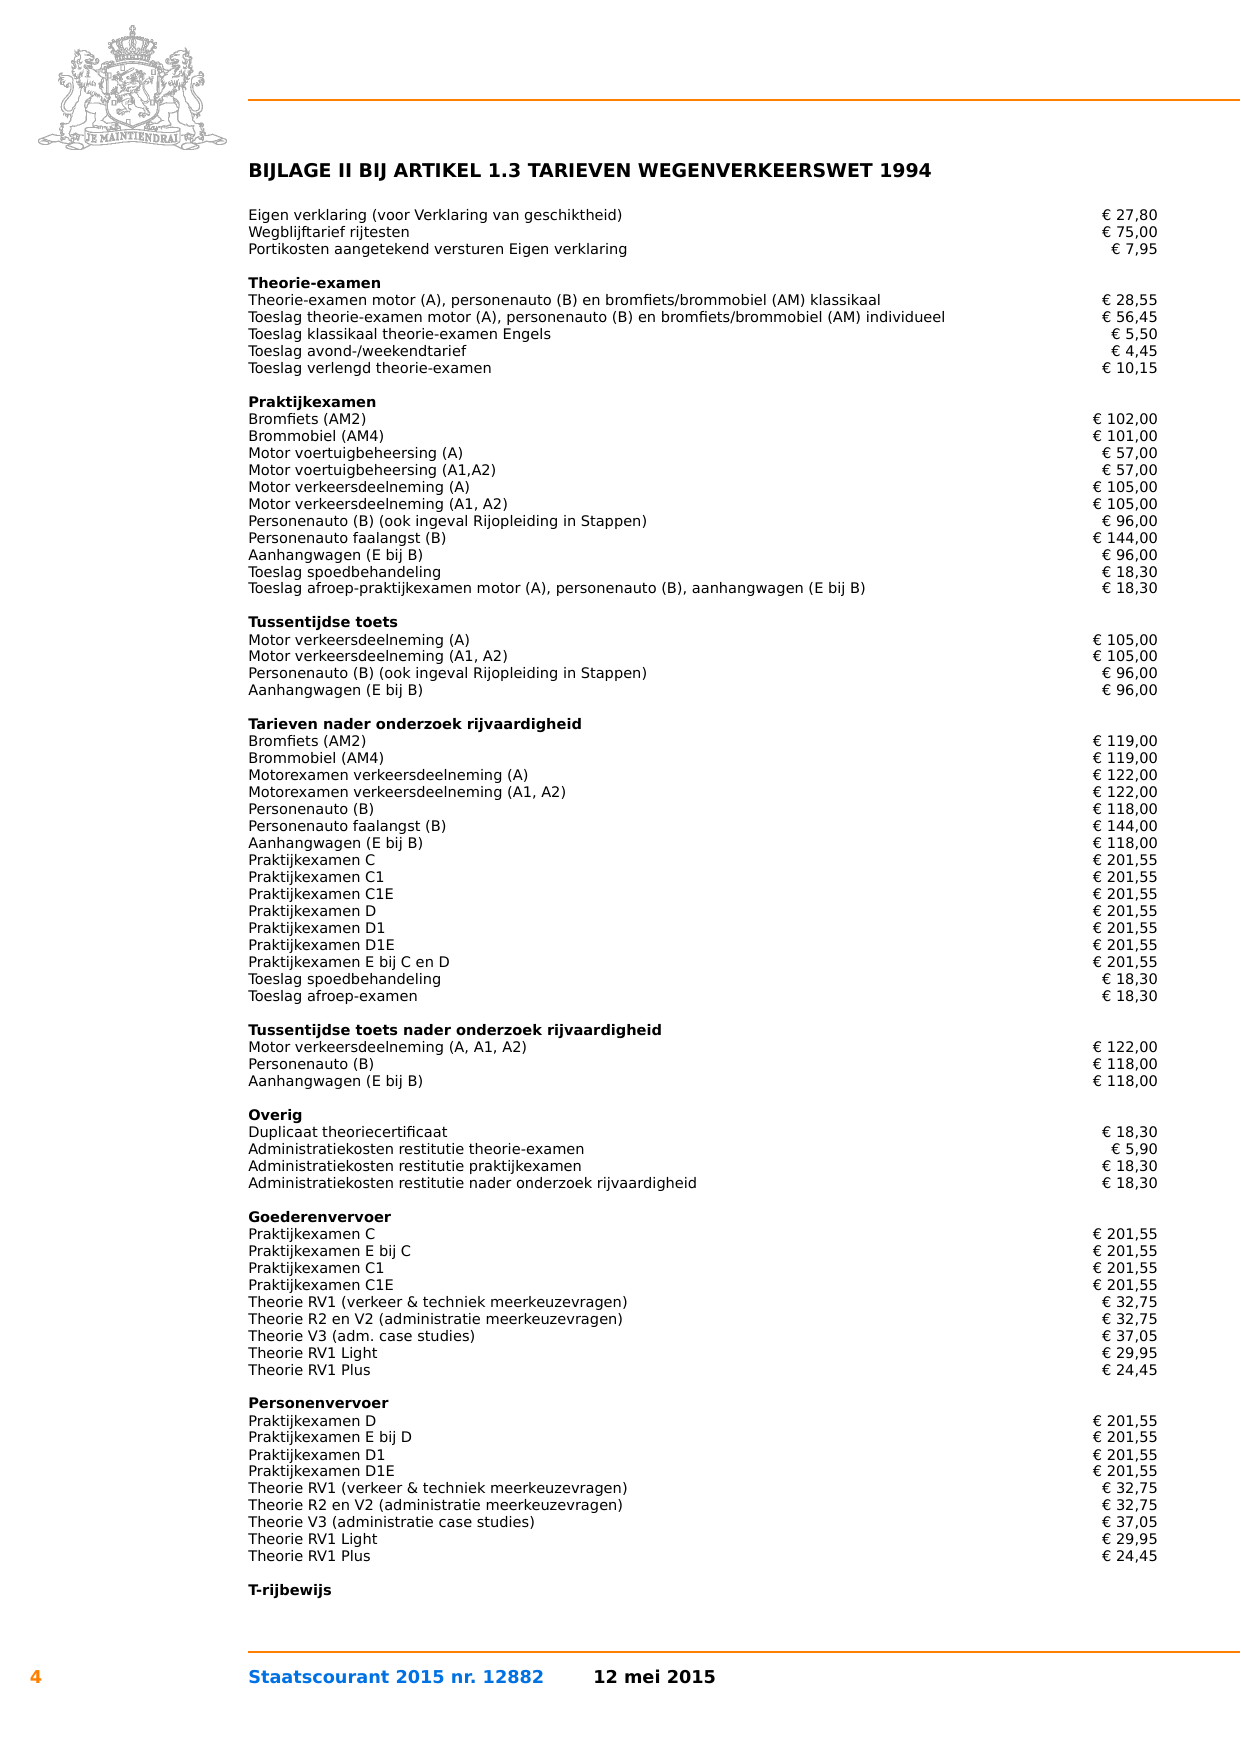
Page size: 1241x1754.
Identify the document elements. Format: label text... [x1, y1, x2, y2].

table_cell € 201,55 [1065, 1429, 1163, 1446]
table_cell € 122,00 [1065, 767, 1163, 784]
table_cell Personenauto faalangst (B) [248, 530, 1065, 546]
table_cell Aanhangwagen (E bij B) [248, 546, 1065, 563]
table_cell € 102,00 [1065, 411, 1163, 428]
table_cell € 122,00 [1065, 1039, 1163, 1056]
table_cell Praktijkexamen C1 [248, 1260, 1065, 1277]
table_cell € 201,55 [1065, 920, 1163, 937]
table_cell Bromfiets (AM2) [248, 733, 1065, 750]
table_cell [248, 1379, 1065, 1395]
table_cell € 201,55 [1065, 1226, 1163, 1243]
table_cell € 96,00 [1065, 546, 1163, 563]
table_cell [1065, 1090, 1163, 1107]
table_cell Portikosten aangetekend versturen Eigen verklaring [248, 241, 1065, 258]
table_cell Theorie RV1 (verkeer & techniek meerkeuzevragen) [248, 1480, 1065, 1497]
table_cell € 5,50 [1065, 326, 1163, 343]
table_cell € 201,55 [1065, 1413, 1163, 1429]
table_cell Praktijkexamen D1 [248, 920, 1065, 937]
table_cell € 201,55 [1065, 903, 1163, 920]
table_cell Praktijkexamen C [248, 852, 1065, 869]
table_cell [248, 1192, 1065, 1209]
table_cell € 122,00 [1065, 784, 1163, 801]
table_cell Aanhangwagen (E bij B) [248, 835, 1065, 852]
table_cell € 201,55 [1065, 869, 1163, 886]
table_cell € 118,00 [1065, 835, 1163, 852]
table_cell € 32,75 [1065, 1311, 1163, 1327]
table_cell Brommobiel (AM4) [248, 750, 1065, 767]
table_cell Praktijkexamen C1E [248, 1277, 1065, 1293]
table_cell € 201,55 [1065, 886, 1163, 903]
table_cell Praktijkexamen [248, 394, 1065, 411]
table_cell Personenauto (B) (ook ingeval Rijopleiding in Stappen) [248, 665, 1065, 682]
table_cell Motor verkeersdeelneming (A1, A2) [248, 496, 1065, 512]
table_cell € 101,00 [1065, 428, 1163, 444]
table_cell € 37,05 [1065, 1328, 1163, 1344]
table_cell € 105,00 [1065, 648, 1163, 665]
table_cell [1065, 394, 1163, 411]
table_cell € 5,90 [1065, 1141, 1163, 1158]
table_cell € 4,45 [1065, 343, 1163, 360]
table_cell Motor verkeersdeelneming (A, A1, A2) [248, 1039, 1065, 1056]
table_cell Administratiekosten restitutie praktijkexamen [248, 1158, 1065, 1175]
table_cell € 75,00 [1065, 224, 1163, 241]
table_cell Theorie R2 en V2 (administratie meerkeuzevragen) [248, 1497, 1065, 1514]
table_cell [248, 258, 1065, 275]
table_cell Motor verkeersdeelneming (A) [248, 479, 1065, 496]
table_cell Tarieven nader onderzoek rijvaardigheid [248, 716, 1065, 733]
table_cell [1065, 1022, 1163, 1039]
table_cell Personenauto faalangst (B) [248, 818, 1065, 835]
table_cell € 18,30 [1065, 971, 1163, 988]
table_cell [1065, 377, 1163, 394]
table_cell Theorie RV1 Light [248, 1531, 1065, 1548]
table_cell Overig [248, 1107, 1065, 1124]
table_cell [1065, 1209, 1163, 1226]
table_cell € 144,00 [1065, 818, 1163, 835]
table_cell [1065, 1395, 1163, 1412]
table_cell [1065, 1107, 1163, 1124]
table_cell € 201,55 [1065, 1260, 1163, 1277]
table_cell € 18,30 [1065, 564, 1163, 580]
table_cell Motorexamen verkeersdeelneming (A) [248, 767, 1065, 784]
table_cell Praktijkexamen D1 [248, 1446, 1065, 1463]
table_cell Wegblijftarief rijtesten [248, 224, 1065, 241]
table_cell Toeslag klassikaal theorie-examen Engels [248, 326, 1065, 343]
table_cell Aanhangwagen (E bij B) [248, 682, 1065, 699]
table_cell Toeslag afroep-examen [248, 988, 1065, 1005]
table_cell € 96,00 [1065, 682, 1163, 699]
table_cell [1065, 1582, 1163, 1599]
table_cell € 18,30 [1065, 1124, 1163, 1141]
table_cell Praktijkexamen E bij C [248, 1243, 1065, 1259]
table_cell Motor verkeersdeelneming (A1, A2) [248, 648, 1065, 665]
table_cell Toeslag verlengd theorie-examen [248, 360, 1065, 377]
table_cell Theorie V3 (adm. case studies) [248, 1328, 1065, 1344]
picture [38, 25, 227, 150]
table_cell Tussentijdse toets [248, 614, 1065, 631]
table_cell € 10,15 [1065, 360, 1163, 377]
table_cell € 32,75 [1065, 1294, 1163, 1311]
table_cell Personenvervoer [248, 1395, 1065, 1412]
table_cell € 29,95 [1065, 1531, 1163, 1548]
table_cell [248, 1005, 1065, 1022]
table_cell € 96,00 [1065, 665, 1163, 682]
table_cell Toeslag afroep-praktijkexamen motor (A), personenauto (B), aanhangwagen (E bij B) [248, 580, 1065, 597]
table_cell Theorie-examen motor (A), personenauto (B) en bromfiets/brommobiel (AM) klassikaal [248, 292, 1065, 309]
table_cell € 18,30 [1065, 1158, 1163, 1175]
table_cell T-rijbewijs [248, 1582, 1065, 1599]
table_cell [248, 377, 1065, 394]
table_cell € 105,00 [1065, 479, 1163, 496]
table_cell € 37,05 [1065, 1514, 1163, 1531]
table_cell Praktijkexamen C1E [248, 886, 1065, 903]
table_cell Personenauto (B) (ook ingeval Rijopleiding in Stappen) [248, 513, 1065, 529]
table_cell Bromfiets (AM2) [248, 411, 1065, 428]
table_cell € 7,95 [1065, 241, 1163, 258]
table_cell Praktijkexamen C1 [248, 869, 1065, 886]
table_cell € 119,00 [1065, 750, 1163, 767]
table_cell € 24,45 [1065, 1548, 1163, 1565]
table_cell € 144,00 [1065, 530, 1163, 546]
table_cell Motor verkeersdeelneming (A) [248, 631, 1065, 648]
table_cell [248, 699, 1065, 716]
table_cell € 119,00 [1065, 733, 1163, 750]
table_cell Personenauto (B) [248, 1056, 1065, 1073]
table_cell Toeslag spoedbehandeling [248, 971, 1065, 988]
table_cell € 57,00 [1065, 445, 1163, 462]
table_cell Praktijkexamen D1E [248, 1463, 1065, 1480]
table_cell [1065, 699, 1163, 716]
table_cell [248, 1090, 1065, 1107]
table_cell € 29,95 [1065, 1345, 1163, 1361]
table_header € 27,80 [1065, 207, 1163, 224]
table_cell Tussentijdse toets nader onderzoek rijvaardigheid [248, 1022, 1065, 1039]
table_cell € 118,00 [1065, 801, 1163, 818]
table_cell Administratiekosten restitutie nader onderzoek rijvaardigheid [248, 1175, 1065, 1192]
table_cell € 57,00 [1065, 462, 1163, 478]
table_cell [1065, 1379, 1163, 1395]
table_cell Brommobiel (AM4) [248, 428, 1065, 444]
table_cell € 32,75 [1065, 1480, 1163, 1497]
table_cell € 105,00 [1065, 631, 1163, 648]
table_cell Theorie RV1 Plus [248, 1548, 1065, 1565]
table_cell € 105,00 [1065, 496, 1163, 512]
table_cell € 32,75 [1065, 1497, 1163, 1514]
table_cell [1065, 598, 1163, 614]
table_cell € 201,55 [1065, 1446, 1163, 1463]
table_cell Praktijkexamen E bij C en D [248, 954, 1065, 971]
table_cell € 201,55 [1065, 1243, 1163, 1259]
table_cell € 18,30 [1065, 580, 1163, 597]
table_cell € 201,55 [1065, 1463, 1163, 1480]
table_cell € 118,00 [1065, 1073, 1163, 1090]
table_cell € 118,00 [1065, 1056, 1163, 1073]
table_cell [1065, 1565, 1163, 1582]
table_cell Praktijkexamen D [248, 1413, 1065, 1429]
subtitle BIJLAGE II BIJ ARTIKEL 1.3 TARIEVEN WEGENVERKEERSWET 1994 [248, 160, 1163, 182]
table_cell € 56,45 [1065, 309, 1163, 326]
table_cell Praktijkexamen D [248, 903, 1065, 920]
table_cell Duplicaat theoriecertificaat [248, 1124, 1065, 1141]
table_cell € 201,55 [1065, 937, 1163, 954]
table_cell Praktijkexamen D1E [248, 937, 1065, 954]
table_cell [1065, 614, 1163, 631]
table_header Eigen verklaring (voor Verklaring van geschiktheid) [248, 207, 1065, 224]
table_cell [248, 1565, 1065, 1582]
table_cell [1065, 1192, 1163, 1209]
table_cell € 24,45 [1065, 1361, 1163, 1378]
table_cell € 18,30 [1065, 988, 1163, 1005]
table_cell Theorie RV1 Plus [248, 1361, 1065, 1378]
table_cell [1065, 716, 1163, 733]
table_cell Theorie-examen [248, 275, 1065, 292]
table_cell Toeslag theorie-examen motor (A), personenauto (B) en bromfiets/brommobiel (AM) individueel [248, 309, 1065, 326]
table_cell € 96,00 [1065, 513, 1163, 529]
table_cell Goederenvervoer [248, 1209, 1065, 1226]
table_cell Personenauto (B) [248, 801, 1065, 818]
table_cell Motorexamen verkeersdeelneming (A1, A2) [248, 784, 1065, 801]
table_cell Toeslag spoedbehandeling [248, 564, 1065, 580]
table_cell Administratiekosten restitutie theorie-examen [248, 1141, 1065, 1158]
table_cell Theorie R2 en V2 (administratie meerkeuzevragen) [248, 1311, 1065, 1327]
table_cell Theorie RV1 (verkeer & techniek meerkeuzevragen) [248, 1294, 1065, 1311]
table_cell € 201,55 [1065, 954, 1163, 971]
table_cell € 201,55 [1065, 1277, 1163, 1293]
table_cell Theorie RV1 Light [248, 1345, 1065, 1361]
table_cell Motor voertuigbeheersing (A1,A2) [248, 462, 1065, 478]
table_cell € 28,55 [1065, 292, 1163, 309]
table_cell Theorie V3 (administratie case studies) [248, 1514, 1065, 1531]
table_cell Praktijkexamen C [248, 1226, 1065, 1243]
table_cell € 201,55 [1065, 852, 1163, 869]
table_cell [1065, 1005, 1163, 1022]
table_cell Motor voertuigbeheersing (A) [248, 445, 1065, 462]
table_cell € 18,30 [1065, 1175, 1163, 1192]
table_cell Toeslag avond-/weekendtarief [248, 343, 1065, 360]
table_cell Praktijkexamen E bij D [248, 1429, 1065, 1446]
table_cell [1065, 275, 1163, 292]
table_cell Aanhangwagen (E bij B) [248, 1073, 1065, 1090]
table_cell [1065, 258, 1163, 275]
table_cell [248, 598, 1065, 614]
